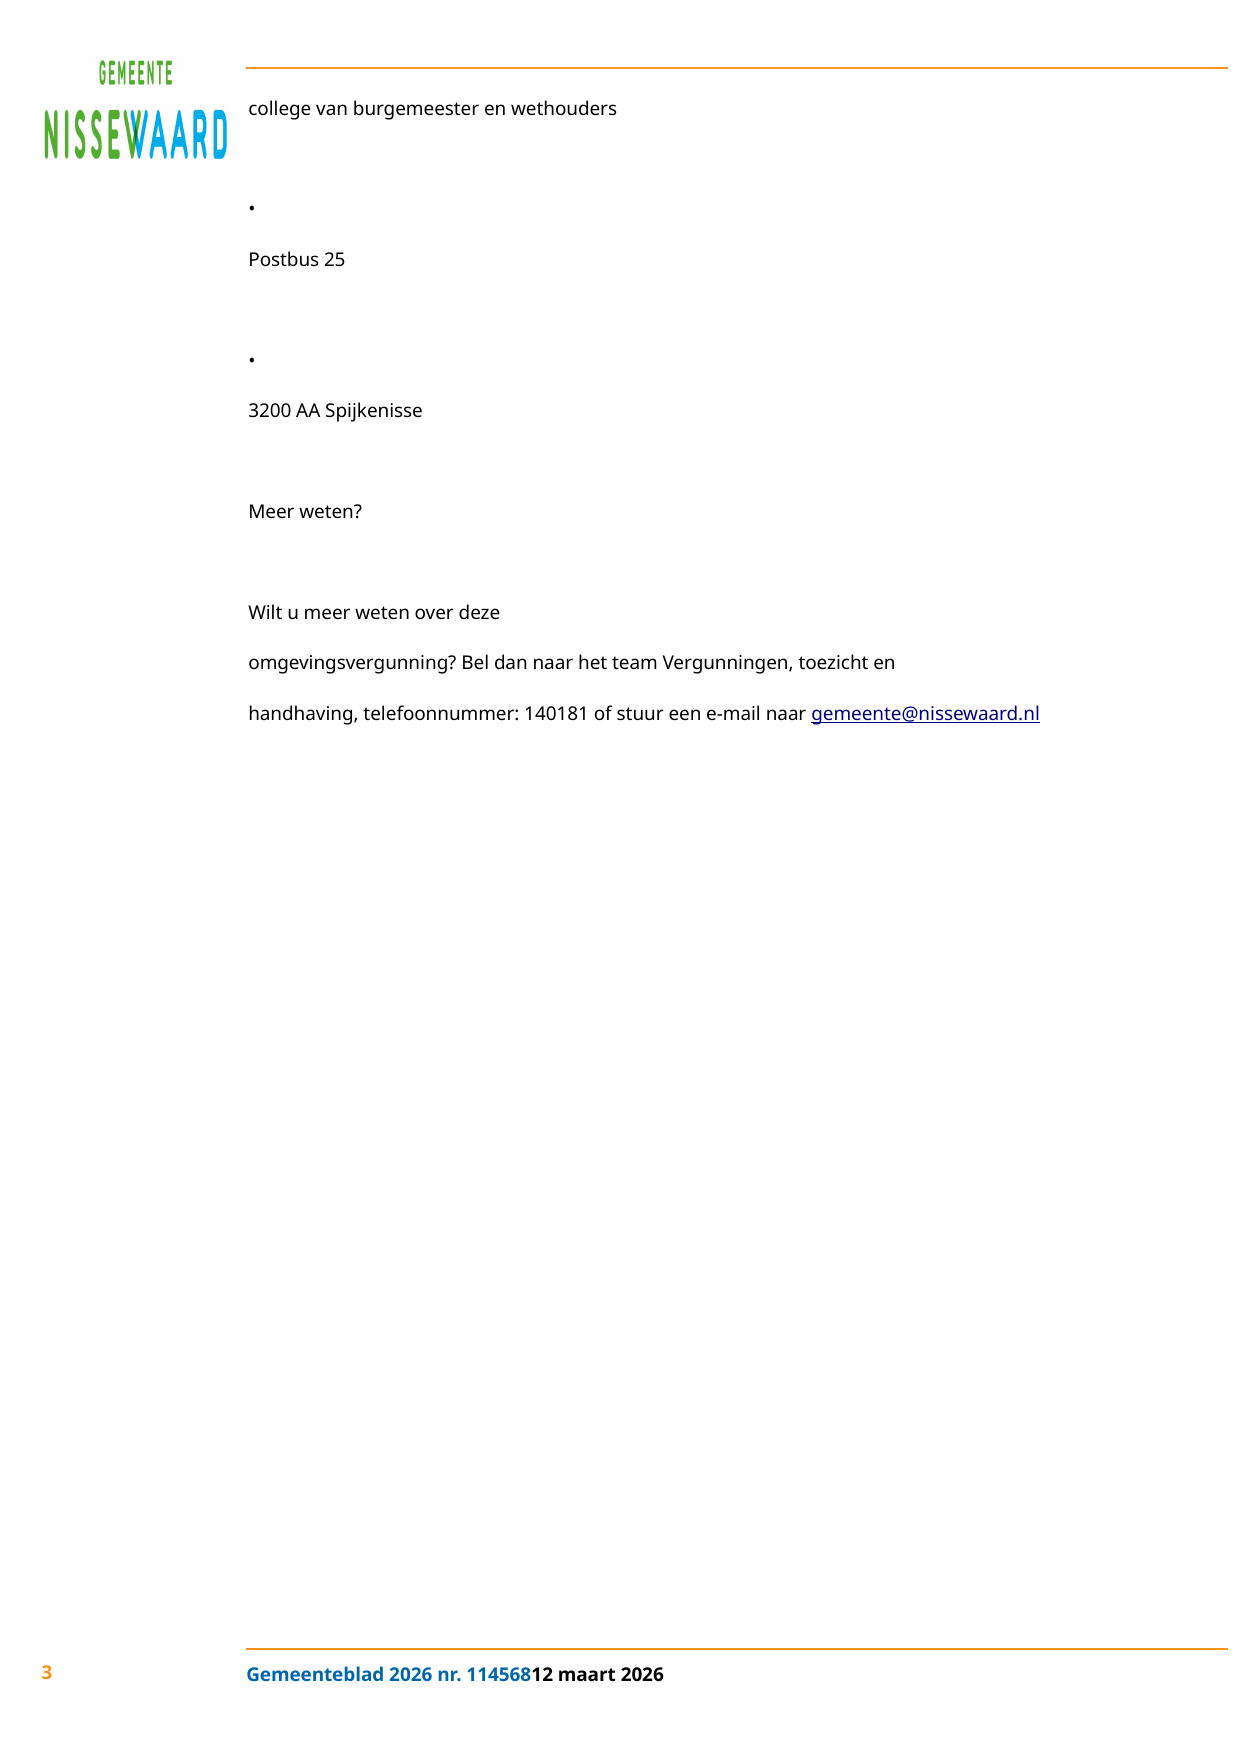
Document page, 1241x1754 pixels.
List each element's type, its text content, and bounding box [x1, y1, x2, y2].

text handhaving, telefoonnummer: 140181 of stuur een e-mail naar gemeente@nissewaard.nl [248, 700, 1152, 726]
text college van burgemeester en wethouders [248, 95, 1152, 121]
text omgevingsvergunning? Bel dan naar het team Vergunningen, toezicht en [248, 649, 1152, 675]
text 3200 AA Spijkenisse [248, 397, 1152, 423]
text Postbus 25 [248, 246, 1152, 272]
text • [248, 196, 1152, 221]
text Wilt u meer weten over deze [248, 599, 1152, 625]
text Meer weten? [248, 498, 1152, 524]
text • [248, 347, 1152, 373]
picture [41, 47, 231, 172]
